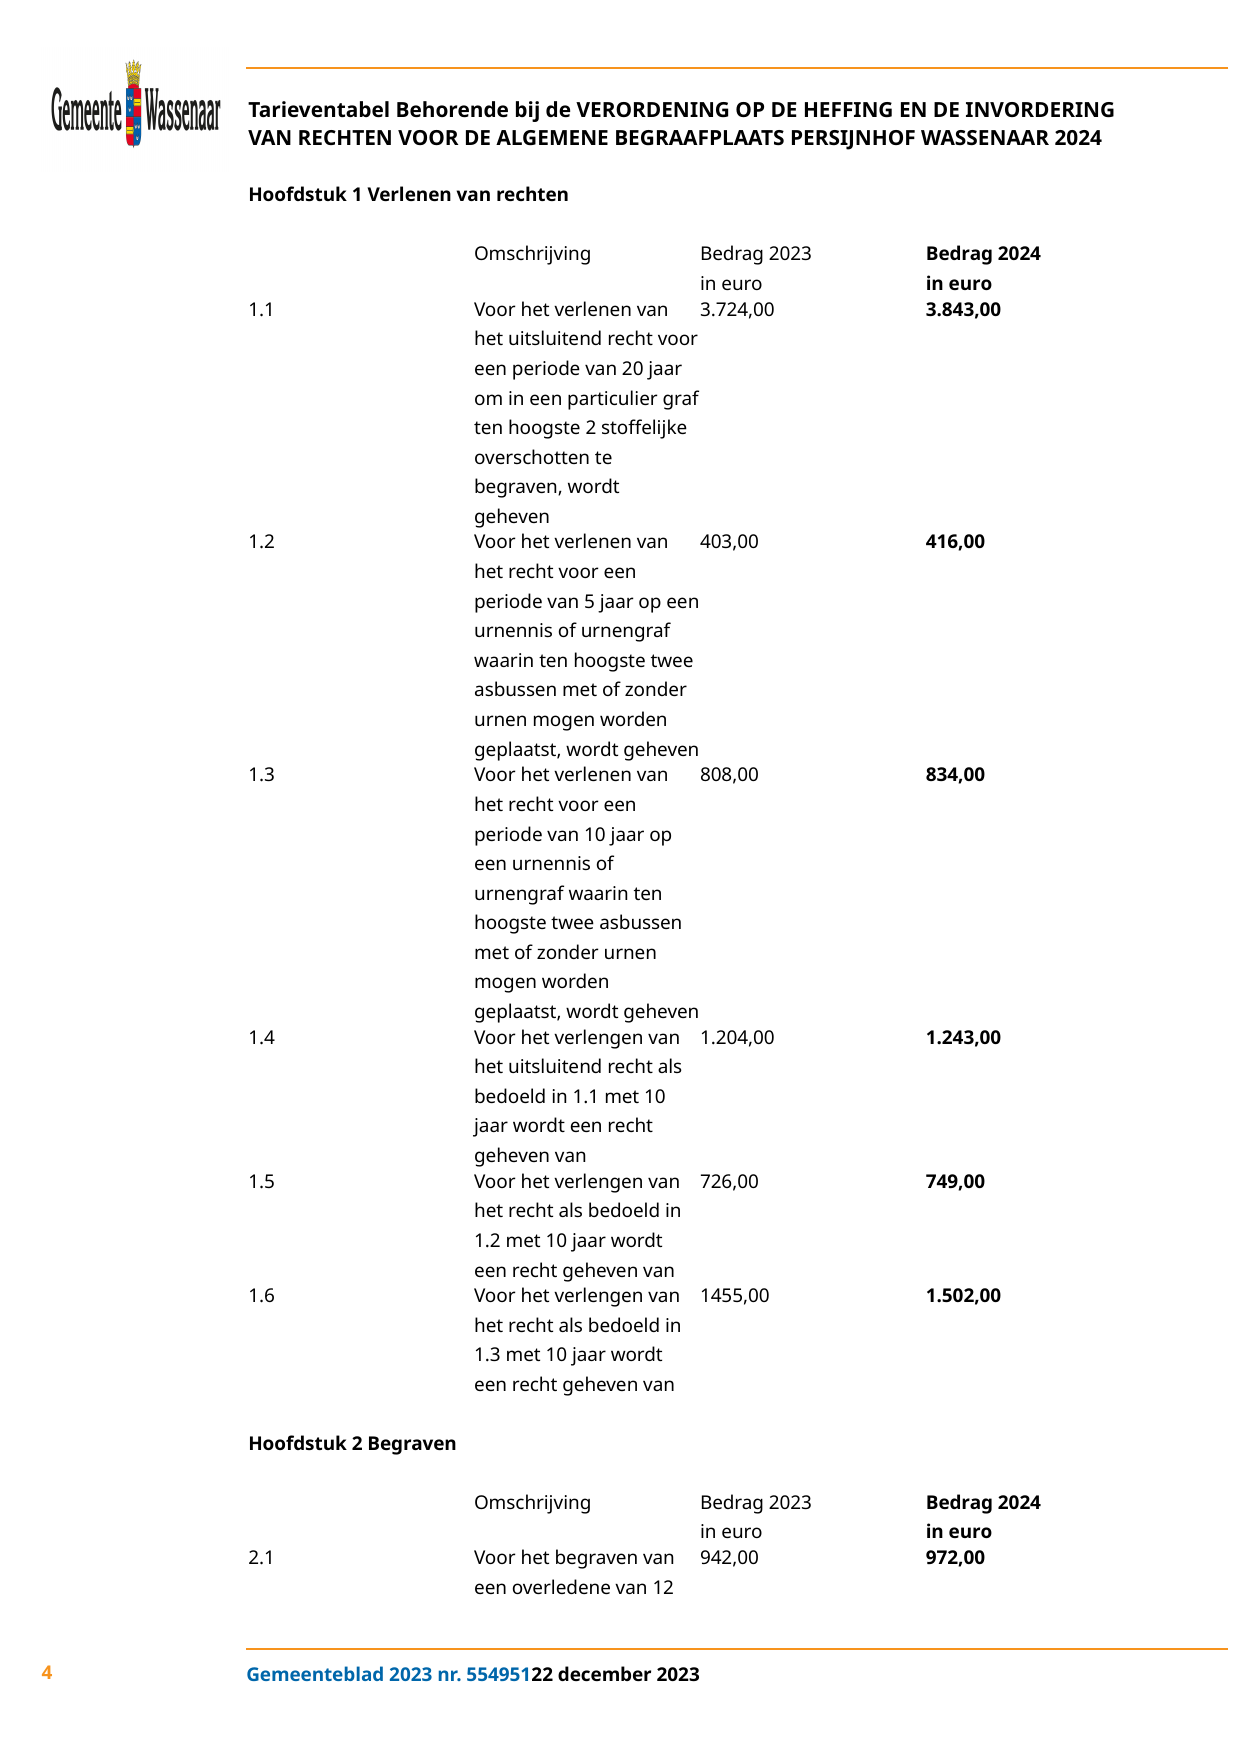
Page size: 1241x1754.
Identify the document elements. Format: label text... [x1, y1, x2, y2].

table_cell 834,00 [926, 762, 1152, 1024]
table_cell 972,00 [926, 1544, 1152, 1600]
picture [41, 47, 231, 172]
table_cell 1455,00 [700, 1283, 926, 1397]
table_cell 749,00 [926, 1168, 1152, 1282]
table_cell Voor het verlenen van het recht voor een periode van 5 jaar op een urnennis of urnengraf waarin ten hoogste twee asbussen met of zonder urnen mogen worden geplaatst, wordt geheven [474, 529, 700, 762]
table_cell 2.1 [248, 1544, 474, 1600]
table_cell 403,00 [700, 529, 926, 762]
table_header Bedrag 2023 in euro [700, 241, 926, 296]
table_cell 1.502,00 [926, 1283, 1152, 1397]
table_cell Voor het verlengen van het recht als bedoeld in 1.2 met 10 jaar wordt een recht geheven van [474, 1168, 700, 1282]
table_cell 1.3 [248, 762, 474, 1024]
table_header Omschrijving [474, 241, 700, 296]
table_cell 726,00 [700, 1168, 926, 1282]
table_cell Voor het verlenen van het uitsluitend recht voor een periode van 20 jaar om in een particulier graf ten hoogste 2 stoffelijke overschotten te begraven, wordt geheven [474, 296, 700, 529]
table_cell 3.843,00 [926, 296, 1152, 529]
table_header Omschrijving [474, 1489, 700, 1544]
text Tarieventabel Behorende bij de VERORDENING OP DE HEFFING EN DE INVORDERING VAN RECHTEN VOOR DE ALGEMENE BEGRAAFPLAATS PERSIJNHOF WASSENAAR 2024 [248, 95, 1152, 152]
table_cell 942,00 [700, 1544, 926, 1600]
text Hoofdstuk 1 Verlenen van rechten [248, 181, 1152, 207]
text Hoofdstuk 2 Begraven [248, 1430, 1152, 1456]
table_header Bedrag 2024 in euro [926, 1489, 1152, 1544]
table_cell 3.724,00 [700, 296, 926, 529]
table_cell 1.204,00 [700, 1024, 926, 1168]
table_cell Voor het begraven van een overledene van 12 [474, 1544, 700, 1600]
table_cell 416,00 [926, 529, 1152, 762]
table_cell 1.5 [248, 1168, 474, 1282]
table_cell 1.2 [248, 529, 474, 762]
table_header [248, 1489, 474, 1544]
table_cell 808,00 [700, 762, 926, 1024]
table_header Bedrag 2024 in euro [926, 241, 1152, 296]
table_cell Voor het verlengen van het recht als bedoeld in 1.3 met 10 jaar wordt een recht geheven van [474, 1283, 700, 1397]
table_cell Voor het verlenen van het recht voor een periode van 10 jaar op een urnennis of urnengraf waarin ten hoogste twee asbussen met of zonder urnen mogen worden geplaatst, wordt geheven [474, 762, 700, 1024]
table_cell 1.1 [248, 296, 474, 529]
table_cell Voor het verlengen van het uitsluitend recht als bedoeld in 1.1 met 10 jaar wordt een recht geheven van [474, 1024, 700, 1168]
table_header [248, 241, 474, 296]
table_cell 1.4 [248, 1024, 474, 1168]
table_cell 1.6 [248, 1283, 474, 1397]
table_header Bedrag 2023 in euro [700, 1489, 926, 1544]
table_cell 1.243,00 [926, 1024, 1152, 1168]
